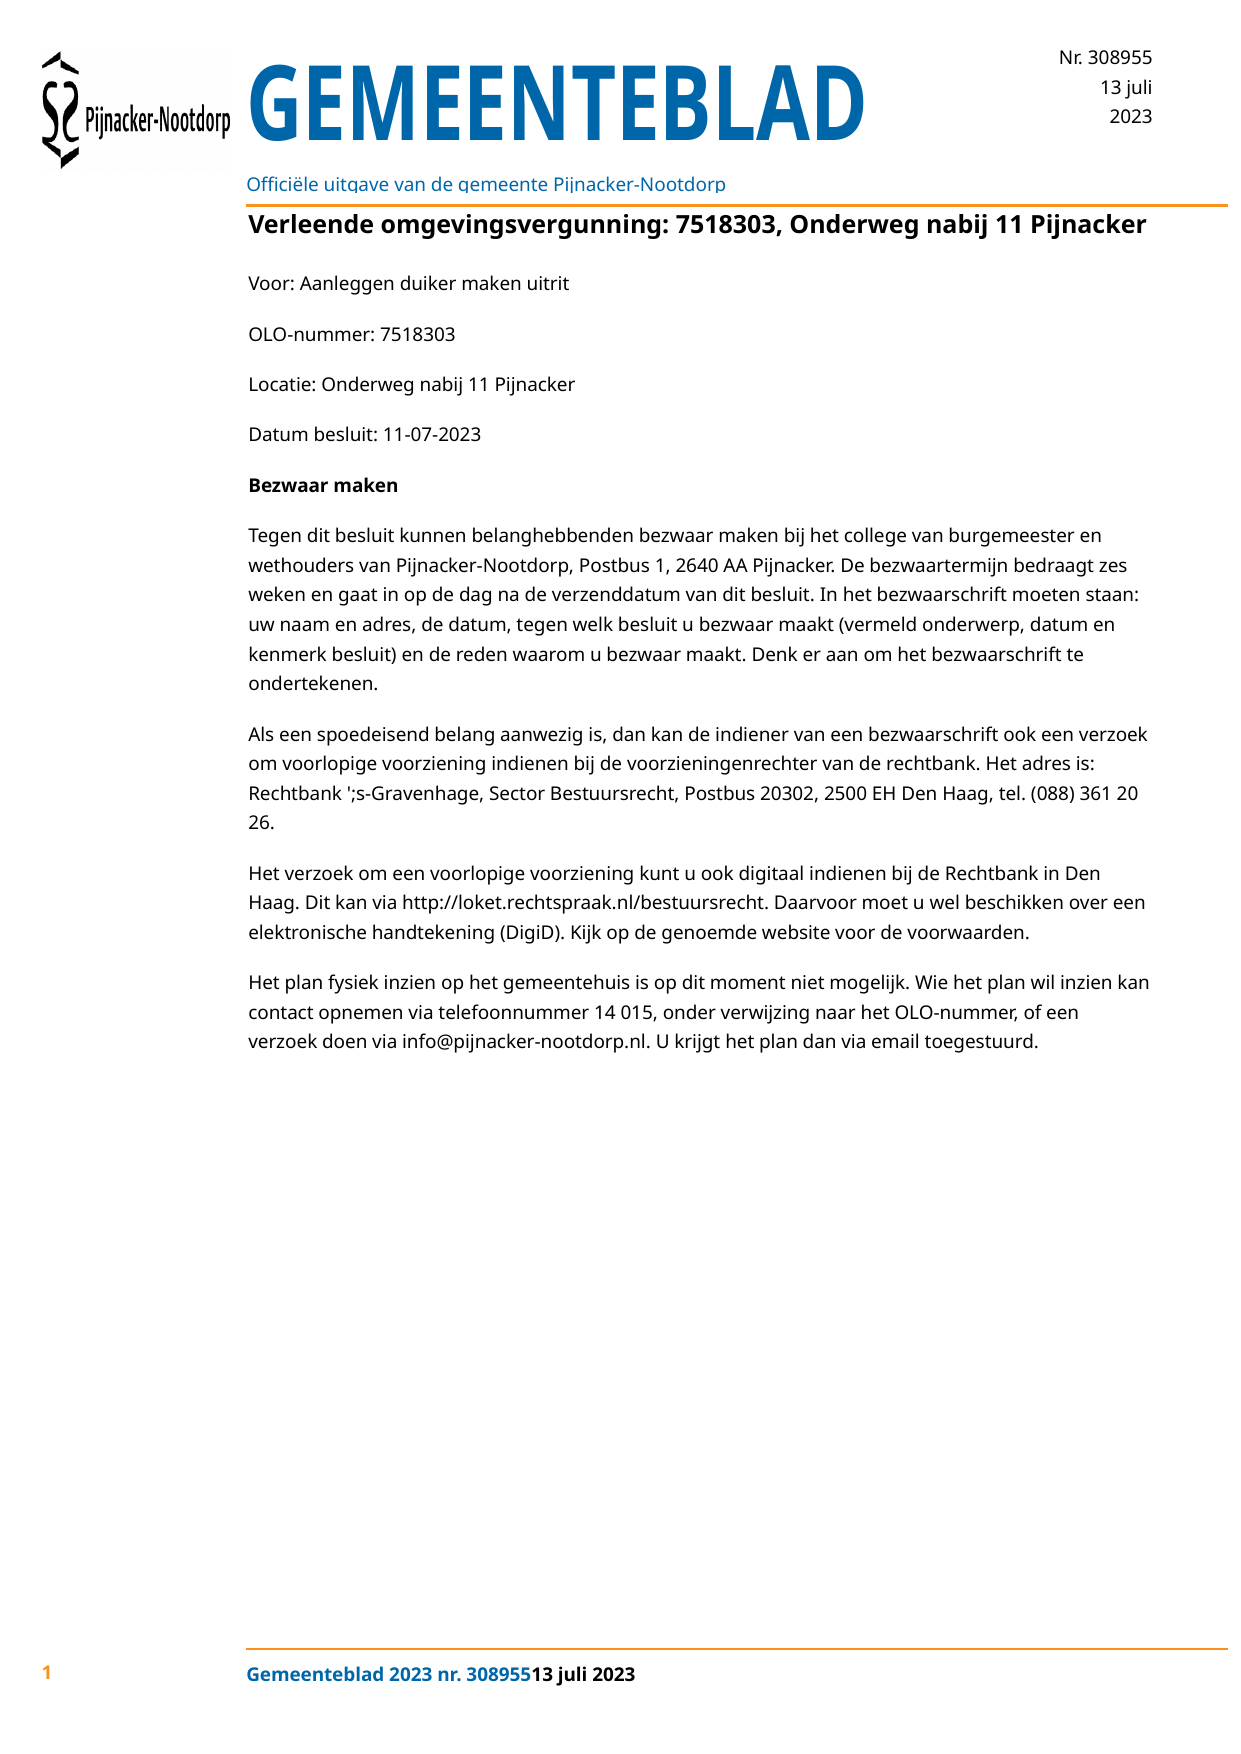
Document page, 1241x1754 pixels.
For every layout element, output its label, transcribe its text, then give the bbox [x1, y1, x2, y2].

text Het verzoek om een voorlopige voorziening kunt u ook digitaal indienen bij de Rechtbank in Den Haag. Dit kan via http://loket.rechtspraak.nl/bestuursrecht. Daarvoor moet u wel beschikken over een elektronische handtekening (DigiD). Kijk op de genoemde website voor de voorwaarden. [248, 860, 1152, 945]
text Als een spoedeisend belang aanwezig is, dan kan de indiener van een bezwaarschrift ook een verzoek om voorlopige voorziening indienen bij de voorzieningenrechter van de rechtbank. Het adres is: Rechtbank ';s-Gravenhage, Sector Bestuursrecht, Postbus 20302, 2500 EH Den Haag, tel. (088) 361 20 26. [248, 721, 1152, 835]
text OLO-nummer: 7518303 [248, 321, 1152, 346]
text Het plan fysiek inzien op het gemeentehuis is op dit moment niet mogelijk. Wie het plan wil inzien kan contact opnemen via telefoonnummer 14 015, onder verwijzing naar het OLO-nummer, of een verzoek doen via info@pijnacker-nootdorp.nl. U krijgt het plan dan via email toegestuurd. [248, 969, 1152, 1054]
text Datum besluit: 11-07-2023 [248, 422, 1152, 447]
picture [41, 47, 231, 172]
text Tegen dit besluit kunnen belanghebbenden bezwaar maken bij het college van burgemeester en wethouders van Pijnacker-Nootdorp, Postbus 1, 2640 AA Pijnacker. De bezwaartermijn bedraagt zes weken en gaat in op de dag na de verzenddatum van dit besluit. In het bezwaarschrift moeten staan: uw naam en adres, de datum, tegen welk besluit u bezwaar maakt (vermeld onderwerp, datum en kenmerk besluit) en de reden waarom u bezwaar maakt. Denk er aan om het bezwaarschrift te ondertekenen. [248, 522, 1152, 696]
text Voor: Aanleggen duiker maken uitrit [248, 270, 1152, 296]
text Bezwaar maken [248, 472, 1152, 498]
text Locatie: Onderweg nabij 11 Pijnacker [248, 371, 1152, 397]
text Verleende omgevingsvergunning: 7518303, Onderweg nabij 11 Pijnacker [248, 207, 1152, 241]
